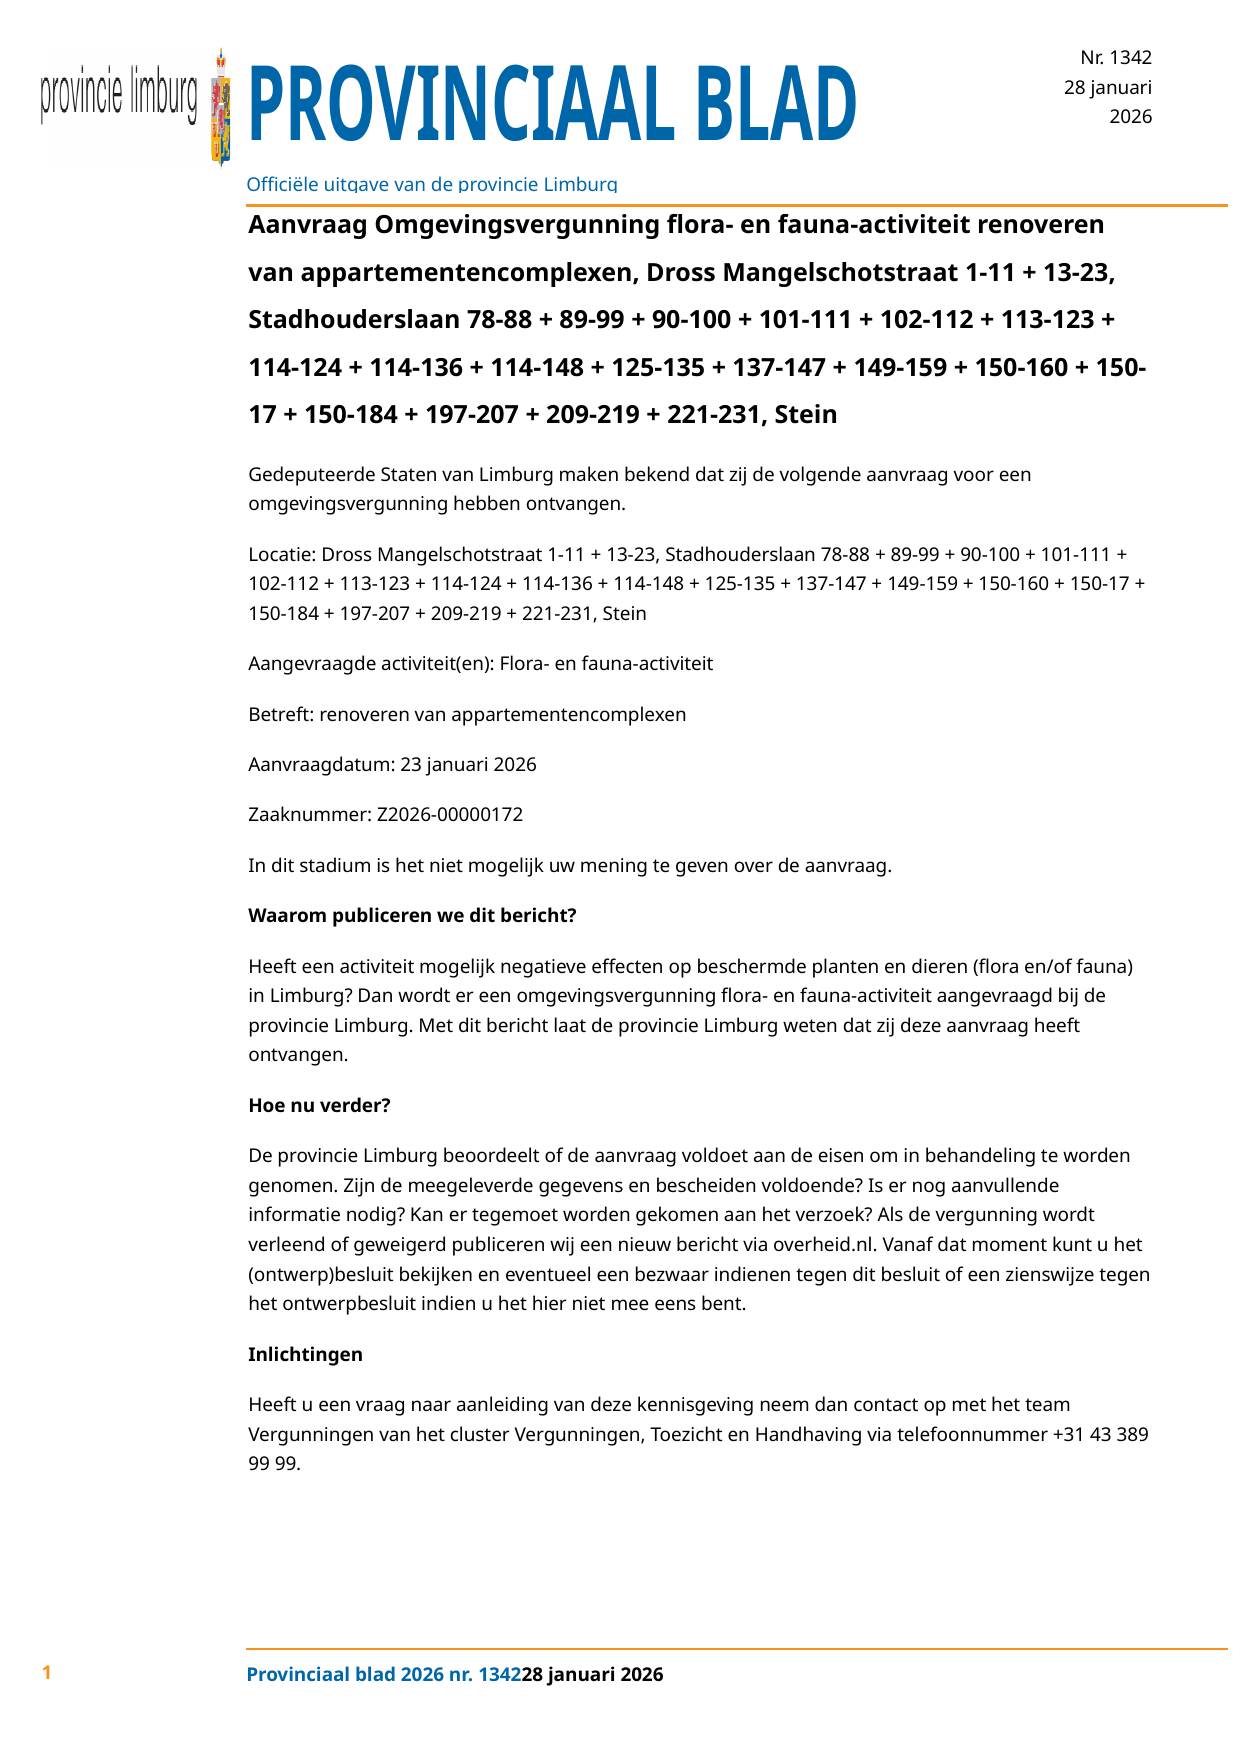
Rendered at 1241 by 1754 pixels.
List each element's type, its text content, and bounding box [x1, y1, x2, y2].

text In dit stadium is het niet mogelijk uw mening te geven over de aanvraag. [248, 852, 1152, 878]
text Hoe nu verder? [248, 1092, 1152, 1118]
text Aanvraag Omgevingsvergunning flora- en fauna-activiteit renoveren van appartementencomplexen, Dross Mangelschotstraat 1-11 + 13-23, Stadhouderslaan 78-88 + 89-99 + 90-100 + 101-111 + 102-112 + 113-123 + 114-124 + 114-136 + 114-148 + 125-135 + 137-147 + 149-159 + 150-160 + 150-17 + 150-184 + 197-207 + 209-219 + 221-231, Stein [248, 207, 1152, 431]
text Locatie: Dross Mangelschotstraat 1-11 + 13-23, Stadhouderslaan 78-88 + 89-99 + 90-100 + 101-111 + 102-112 + 113-123 + 114-124 + 114-136 + 114-148 + 125-135 + 137-147 + 149-159 + 150-160 + 150-17 + 150-184 + 197-207 + 209-219 + 221-231, Stein [248, 541, 1152, 626]
text Gedeputeerde Staten van Limburg maken bekend dat zij de volgende aanvraag voor een omgevingsvergunning hebben ontvangen. [248, 461, 1152, 516]
picture [41, 47, 231, 172]
text Waarom publiceren we dit bericht? [248, 902, 1152, 928]
text Aanvraagdatum: 23 januari 2026 [248, 751, 1152, 777]
text De provincie Limburg beoordeelt of de aanvraag voldoet aan de eisen om in behandeling te worden genomen. Zijn de meegeleverde gegevens en bescheiden voldoende? Is er nog aanvullende informatie nodig? Kan er tegemoet worden gekomen aan het verzoek? Als de vergunning wordt verleend of geweigerd publiceren wij een nieuw bericht via overheid.nl. Vanaf dat moment kunt u het (ontwerp)besluit bekijken en eventueel een bezwaar indienen tegen dit besluit of een zienswijze tegen het ontwerpbesluit indien u het hier niet mee eens bent. [248, 1142, 1152, 1316]
text Heeft u een vraag naar aanleiding van deze kennisgeving neem dan contact op met het team Vergunningen van het cluster Vergunningen, Toezicht en Handhaving via telefoonnummer +31 43 389 99 99. [248, 1391, 1152, 1476]
text Betreft: renoveren van appartementencomplexen [248, 701, 1152, 726]
text Zaaknummer: Z2026-00000172 [248, 802, 1152, 827]
text Heeft een activiteit mogelijk negatieve effecten op beschermde planten en dieren (flora en/of fauna) in Limburg? Dan wordt er een omgevingsvergunning flora- en fauna-activiteit aangevraagd bij de provincie Limburg. Met dit bericht laat de provincie Limburg weten dat zij deze aanvraag heeft ontvangen. [248, 953, 1152, 1067]
text Inlichtingen [248, 1341, 1152, 1366]
text Aangevraagde activiteit(en): Flora- en fauna-activiteit [248, 650, 1152, 676]
